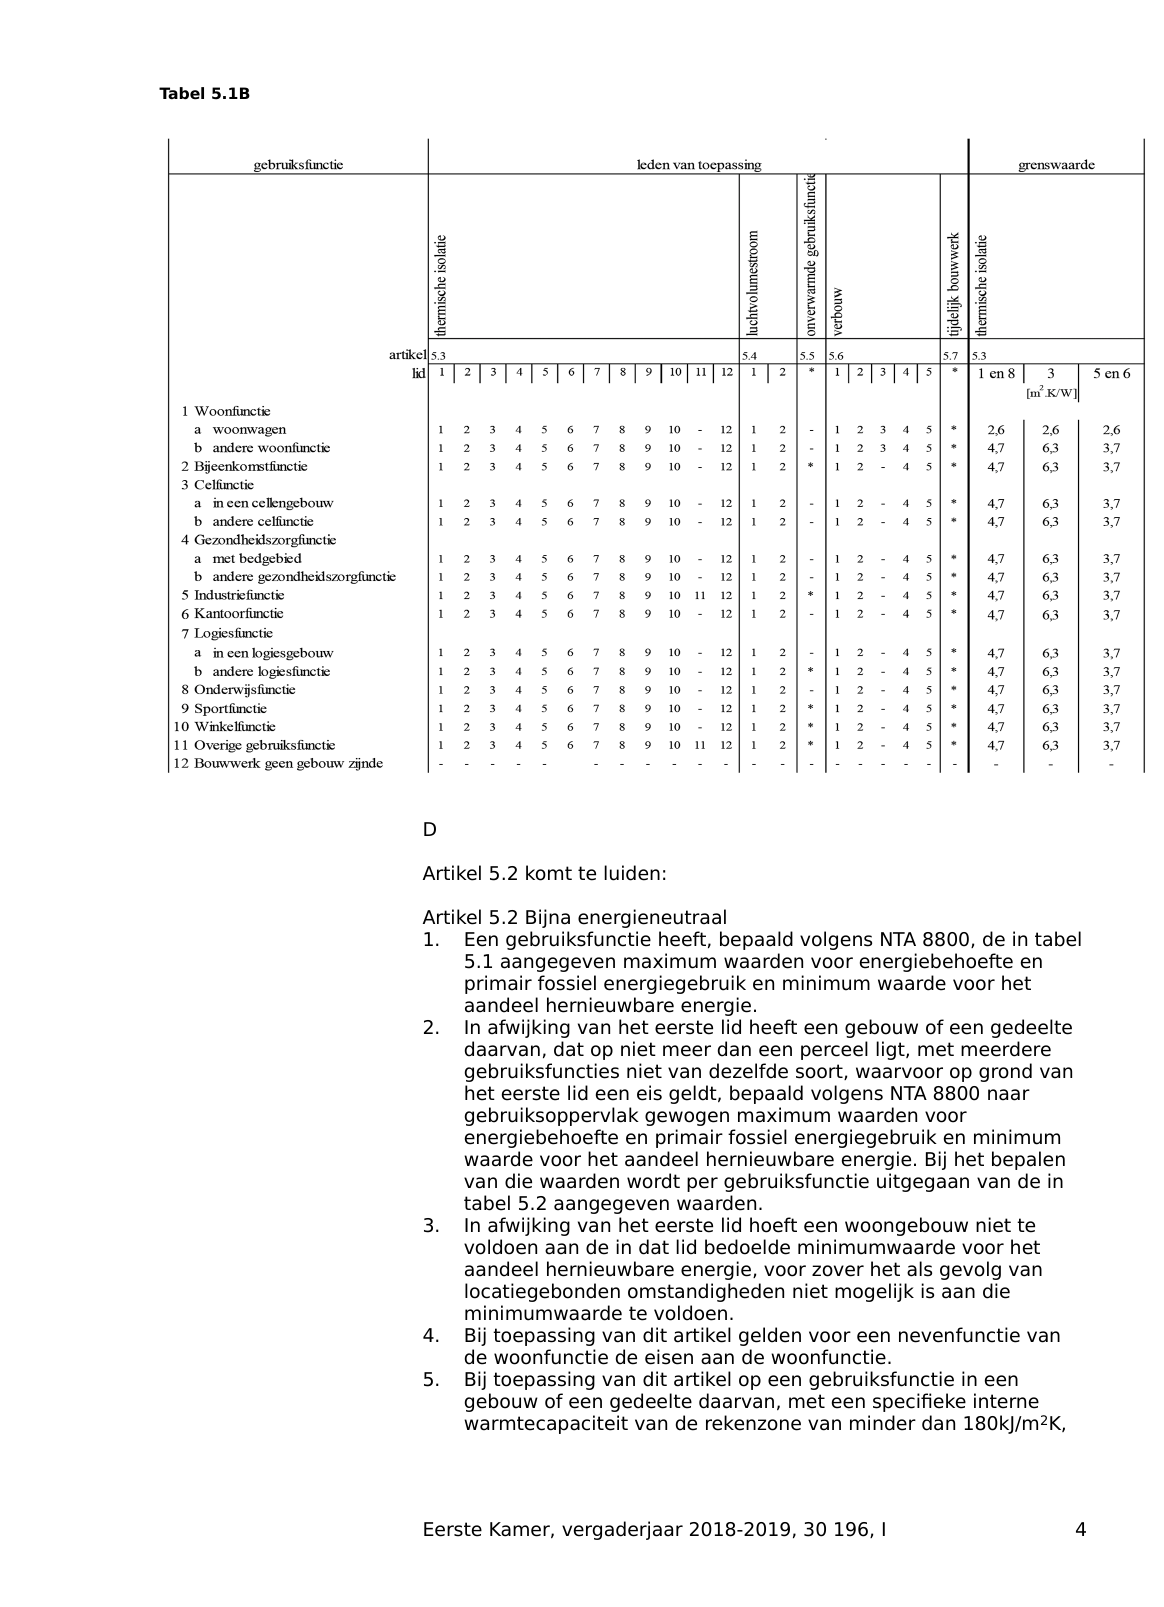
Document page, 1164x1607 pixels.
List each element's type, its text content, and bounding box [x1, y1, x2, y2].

text 4. Bij toepassing van dit artikel gelden voor een nevenfunctie van de woonfunctie de eisen aan de woonfunctie. [422, 1325, 1087, 1369]
text 1. Een gebruiksfunctie heeft, bepaald volgens NTA 8800, de in tabel 5.1 aangegeven maximum waarden voor energiebehoefte en primair fossiel energiegebruik en minimum waarde voor het aandeel hernieuwbare energie. [422, 929, 1087, 1017]
text 2. In afwijking van het eerste lid heeft een gebouw of een gedeelte daarvan, dat op niet meer dan een perceel ligt, met meerdere gebruiksfuncties niet van dezelfde soort, waarvoor op grond van het eerste lid een eis geldt, bepaald volgens NTA 8800 naar gebruiksoppervlak gewogen maximum waarden voor energiebehoefte en primair fossiel energiegebruik en minimum waarde voor het aandeel hernieuwbare energie. Bij het bepalen van die waarden wordt per gebruiksfunctie uitgegaan van de in tabel 5.2 aangegeven waarden. [422, 1017, 1087, 1215]
text Tabel 5.1B [159, 85, 1163, 103]
text 3. In afwijking van het eerste lid hoeft een woongebouw niet te voldoen aan de in dat lid bedoelde minimumwaarde voor het aandeel hernieuwbare energie, voor zover het als gevolg van locatiegebonden omstandigheden niet mogelijk is aan die minimumwaarde te voldoen. [422, 1215, 1087, 1325]
picture [159, 137, 1164, 775]
text Artikel 5.2 Bijna energieneutraal [422, 907, 1087, 929]
text D [422, 819, 1087, 841]
text 5. Bij toepassing van dit artikel op een gebruiksfunctie in een gebouw of een gedeelte daarvan, met een specifieke interne warmtecapaciteit van de rekenzone van minder dan 180kJ/m2K, [422, 1369, 1087, 1435]
text Artikel 5.2 komt te luiden: [422, 863, 1087, 885]
